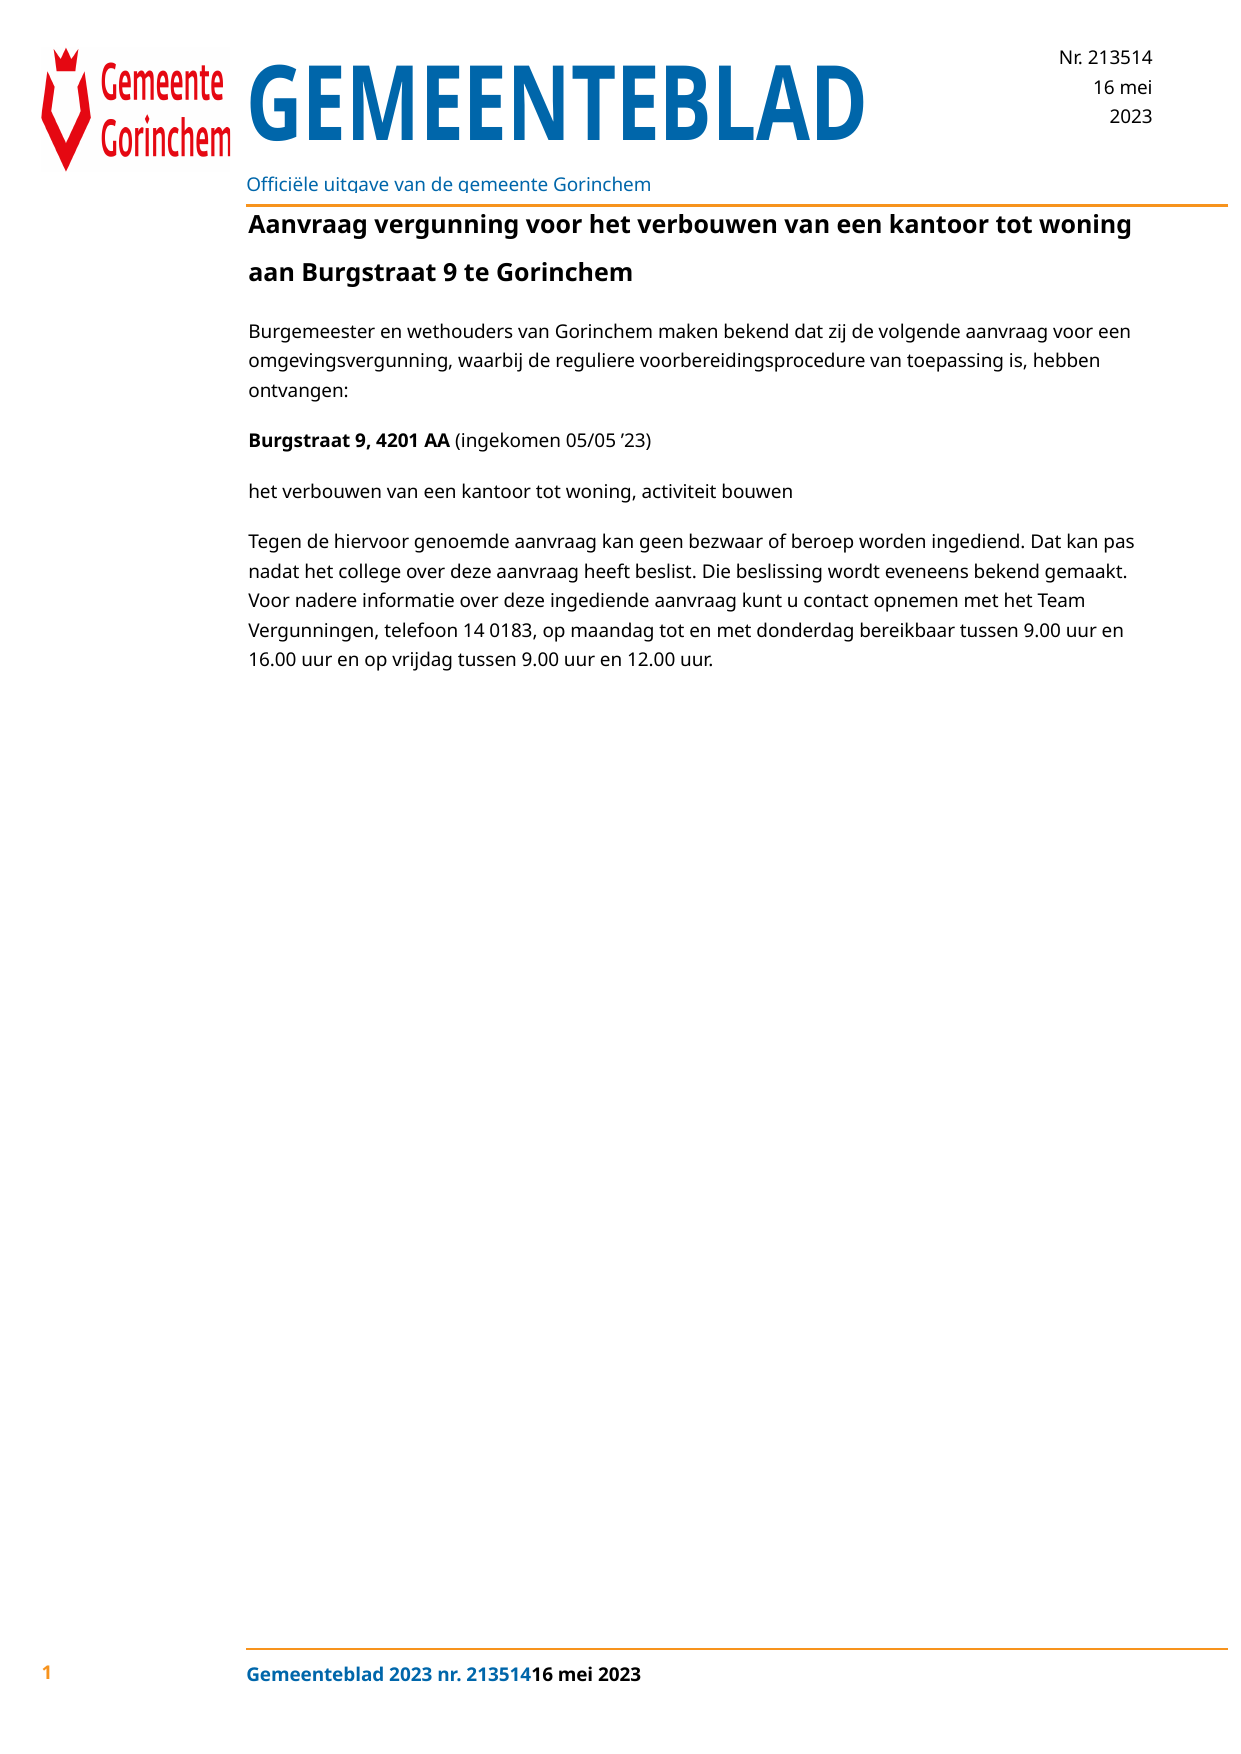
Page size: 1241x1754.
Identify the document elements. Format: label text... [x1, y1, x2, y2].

text Burgemeester en wethouders van Gorinchem maken bekend dat zij de volgende aanvraag voor een omgevingsvergunning, waarbij de reguliere voorbereidingsprocedure van toepassing is, hebben ontvangen: [248, 318, 1152, 403]
text Tegen de hiervoor genoemde aanvraag kan geen bezwaar of beroep worden ingediend. Dat kan pas nadat het college over deze aanvraag heeft beslist. Die beslissing wordt eveneens bekend gemaakt. Voor nadere informatie over deze ingediende aanvraag kunt u contact opnemen met het Team Vergunningen, telefoon 14 0183, op maandag tot en met donderdag bereikbaar tussen 9.00 uur en 16.00 uur en op vrijdag tussen 9.00 uur en 12.00 uur. [248, 528, 1152, 672]
text Burgstraat 9, 4201 AA (ingekomen 05/05 ’23) [248, 427, 1152, 453]
text het verbouwen van een kantoor tot woning, activiteit bouwen [248, 478, 1152, 504]
picture [41, 47, 231, 172]
text Aanvraag vergunning voor het verbouwen van een kantoor tot woning aan Burgstraat 9 te Gorinchem [248, 207, 1152, 288]
